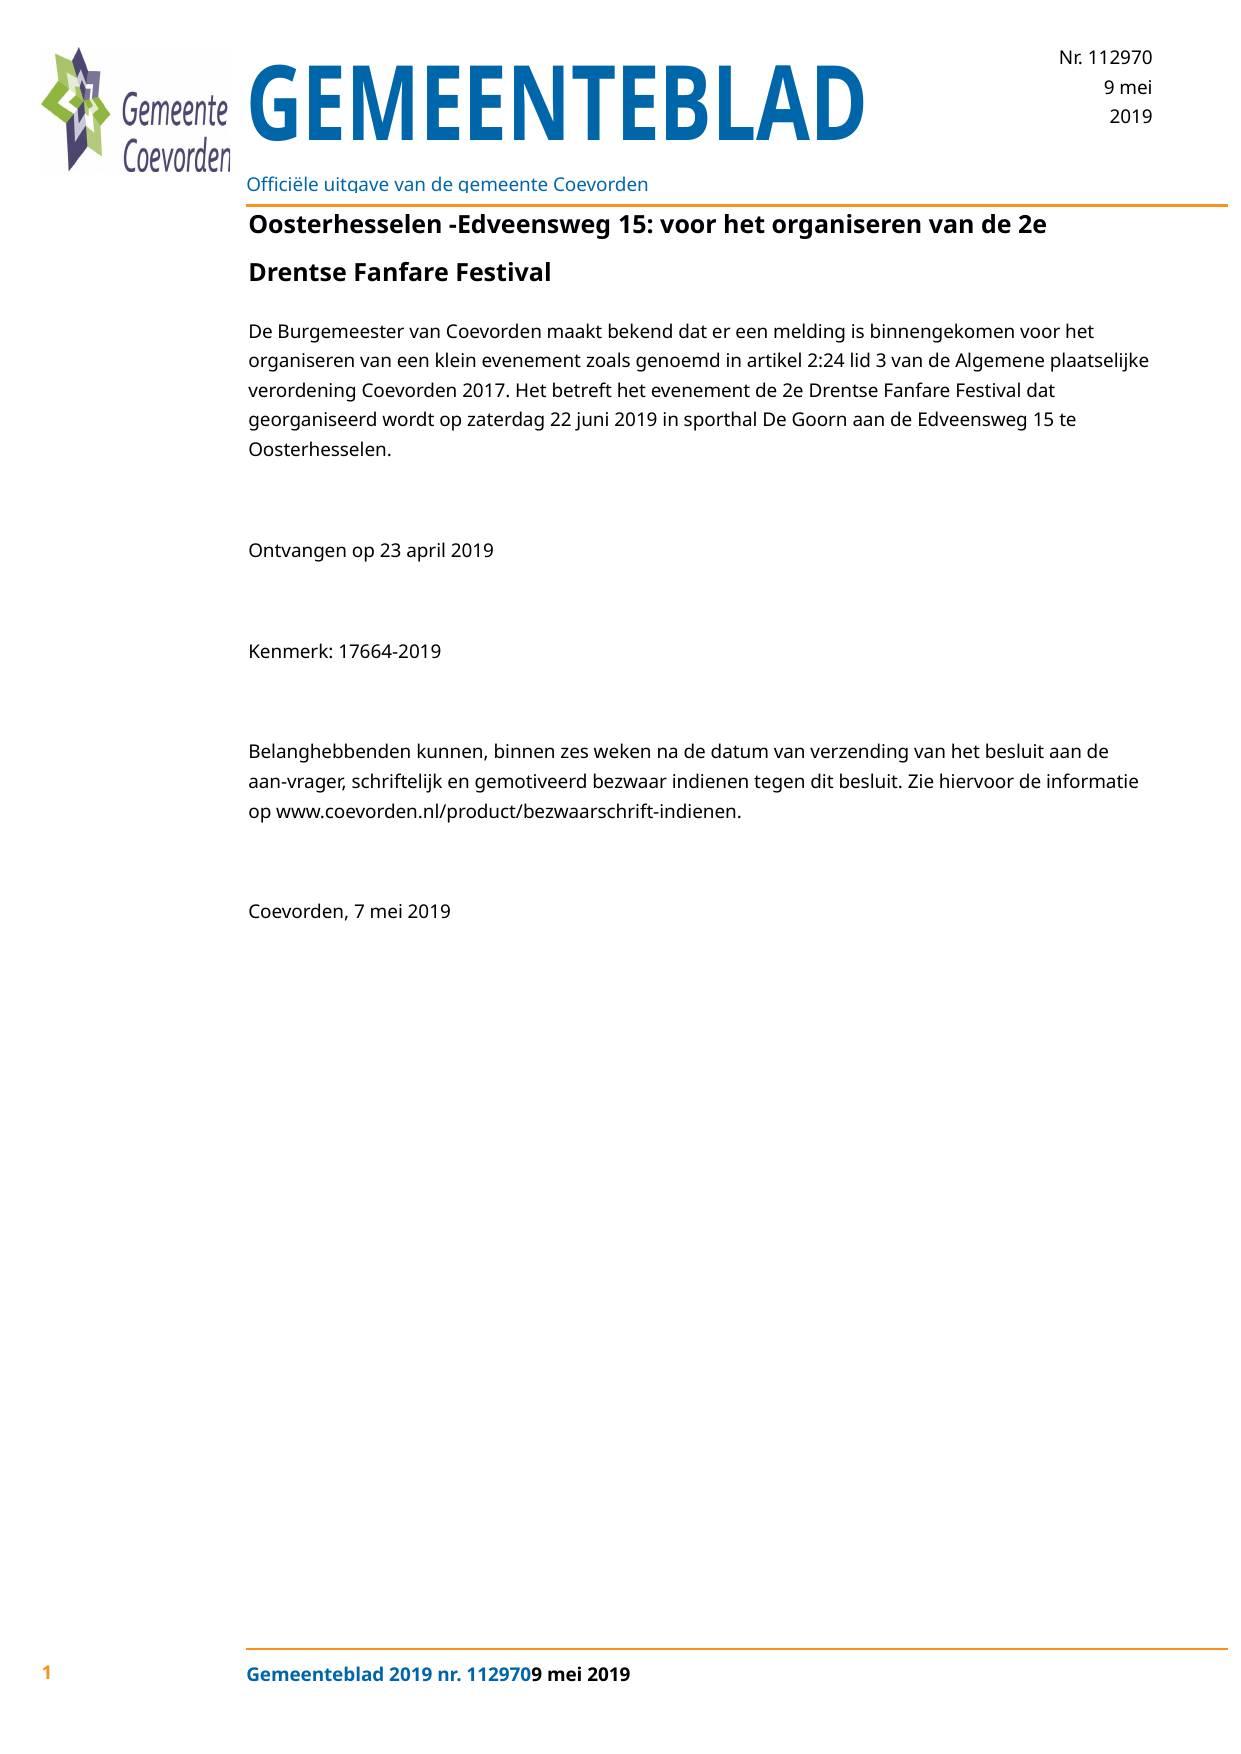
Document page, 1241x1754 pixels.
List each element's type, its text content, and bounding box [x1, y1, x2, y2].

picture [41, 47, 231, 172]
text Coevorden, 7 mei 2019 [248, 899, 1152, 924]
text De Burgemeester van Coevorden maakt bekend dat er een melding is binnengekomen voor het organiseren van een klein evenement zoals genoemd in artikel 2:24 lid 3 van de Algemene plaatselijke verordening Coevorden 2017. Het betreft het evenement de 2e Drentse Fanfare Festival dat georganiseerd wordt op zaterdag 22 juni 2019 in sporthal De Goorn aan de Edveensweg 15 te Oosterhesselen. [248, 318, 1152, 462]
text Ontvangen op 23 april 2019 [248, 537, 1152, 563]
text Belanghebbenden kunnen, binnen zes weken na de datum van verzending van het besluit aan de aan-vrager, schriftelijk en gemotiveerd bezwaar indienen tegen dit besluit. Zie hiervoor de informatie op www.coevorden.nl/product/bezwaarschrift-indienen. [248, 739, 1152, 824]
text Kenmerk: 17664-2019 [248, 638, 1152, 664]
text Oosterhesselen -Edveensweg 15: voor het organiseren van de 2e Drentse Fanfare Festival [248, 207, 1152, 288]
